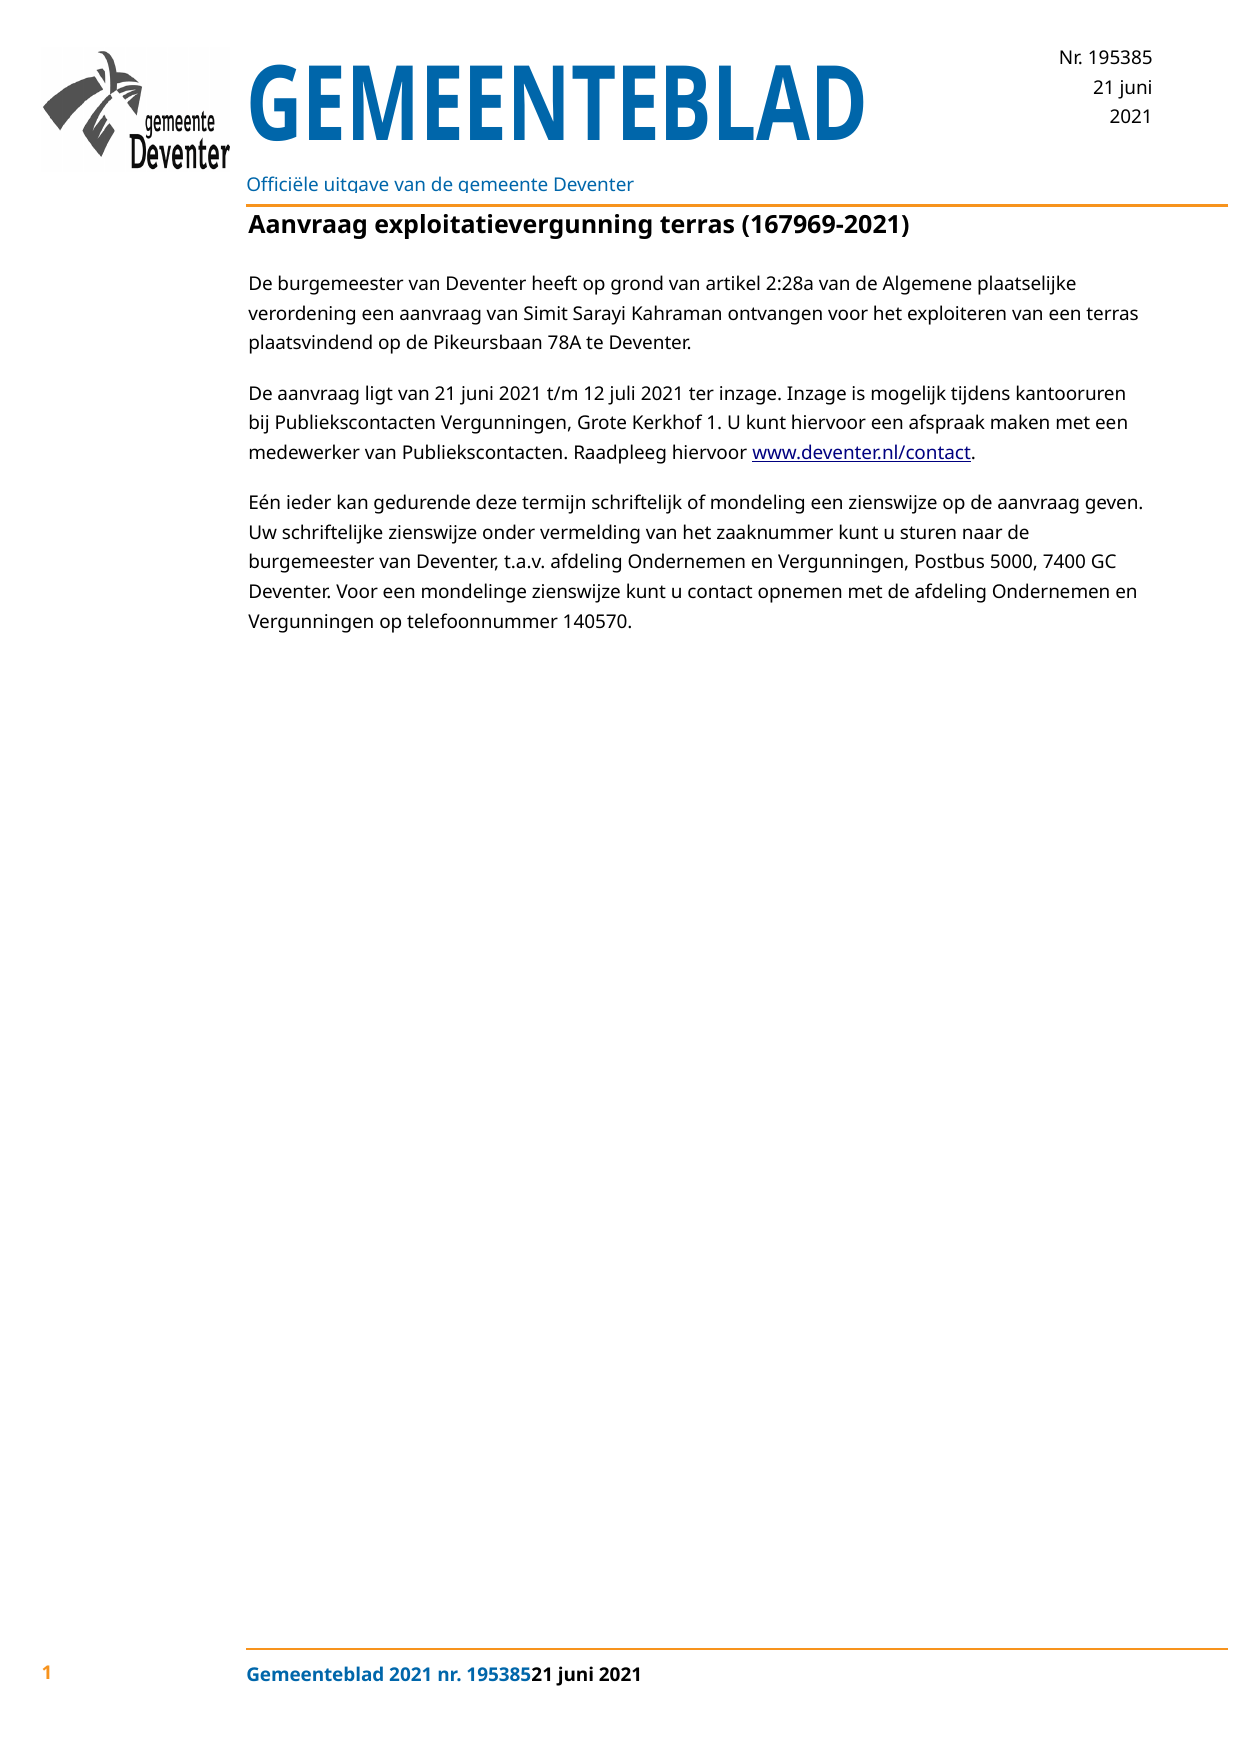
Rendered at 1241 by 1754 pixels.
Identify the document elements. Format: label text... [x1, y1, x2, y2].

text De aanvraag ligt van 21 juni 2021 t/m 12 juli 2021 ter inzage. Inzage is mogelijk tijdens kantooruren bij Publiekscontacten Vergunningen, Grote Kerkhof 1. U kunt hiervoor een afspraak maken met een medewerker van Publiekscontacten. Raadpleeg hiervoor www.deventer.nl/contact. [248, 380, 1152, 465]
picture [41, 47, 231, 172]
text Eén ieder kan gedurende deze termijn schriftelijk of mondeling een zienswijze op de aanvraag geven. Uw schriftelijke zienswijze onder vermelding van het zaaknummer kunt u sturen naar de burgemeester van Deventer, t.a.v. afdeling Ondernemen en Vergunningen, Postbus 5000, 7400 GC Deventer. Voor een mondelinge zienswijze kunt u contact opnemen met de afdeling Ondernemen en Vergunningen op telefoonnummer 140570. [248, 489, 1152, 633]
text De burgemeester van Deventer heeft op grond van artikel 2:28a van de Algemene plaatselijke verordening een aanvraag van Simit Sarayi Kahraman ontvangen voor het exploiteren van een terras plaatsvindend op de Pikeursbaan 78A te Deventer. [248, 270, 1152, 355]
text Aanvraag exploitatievergunning terras (167969-2021) [248, 207, 1152, 241]
